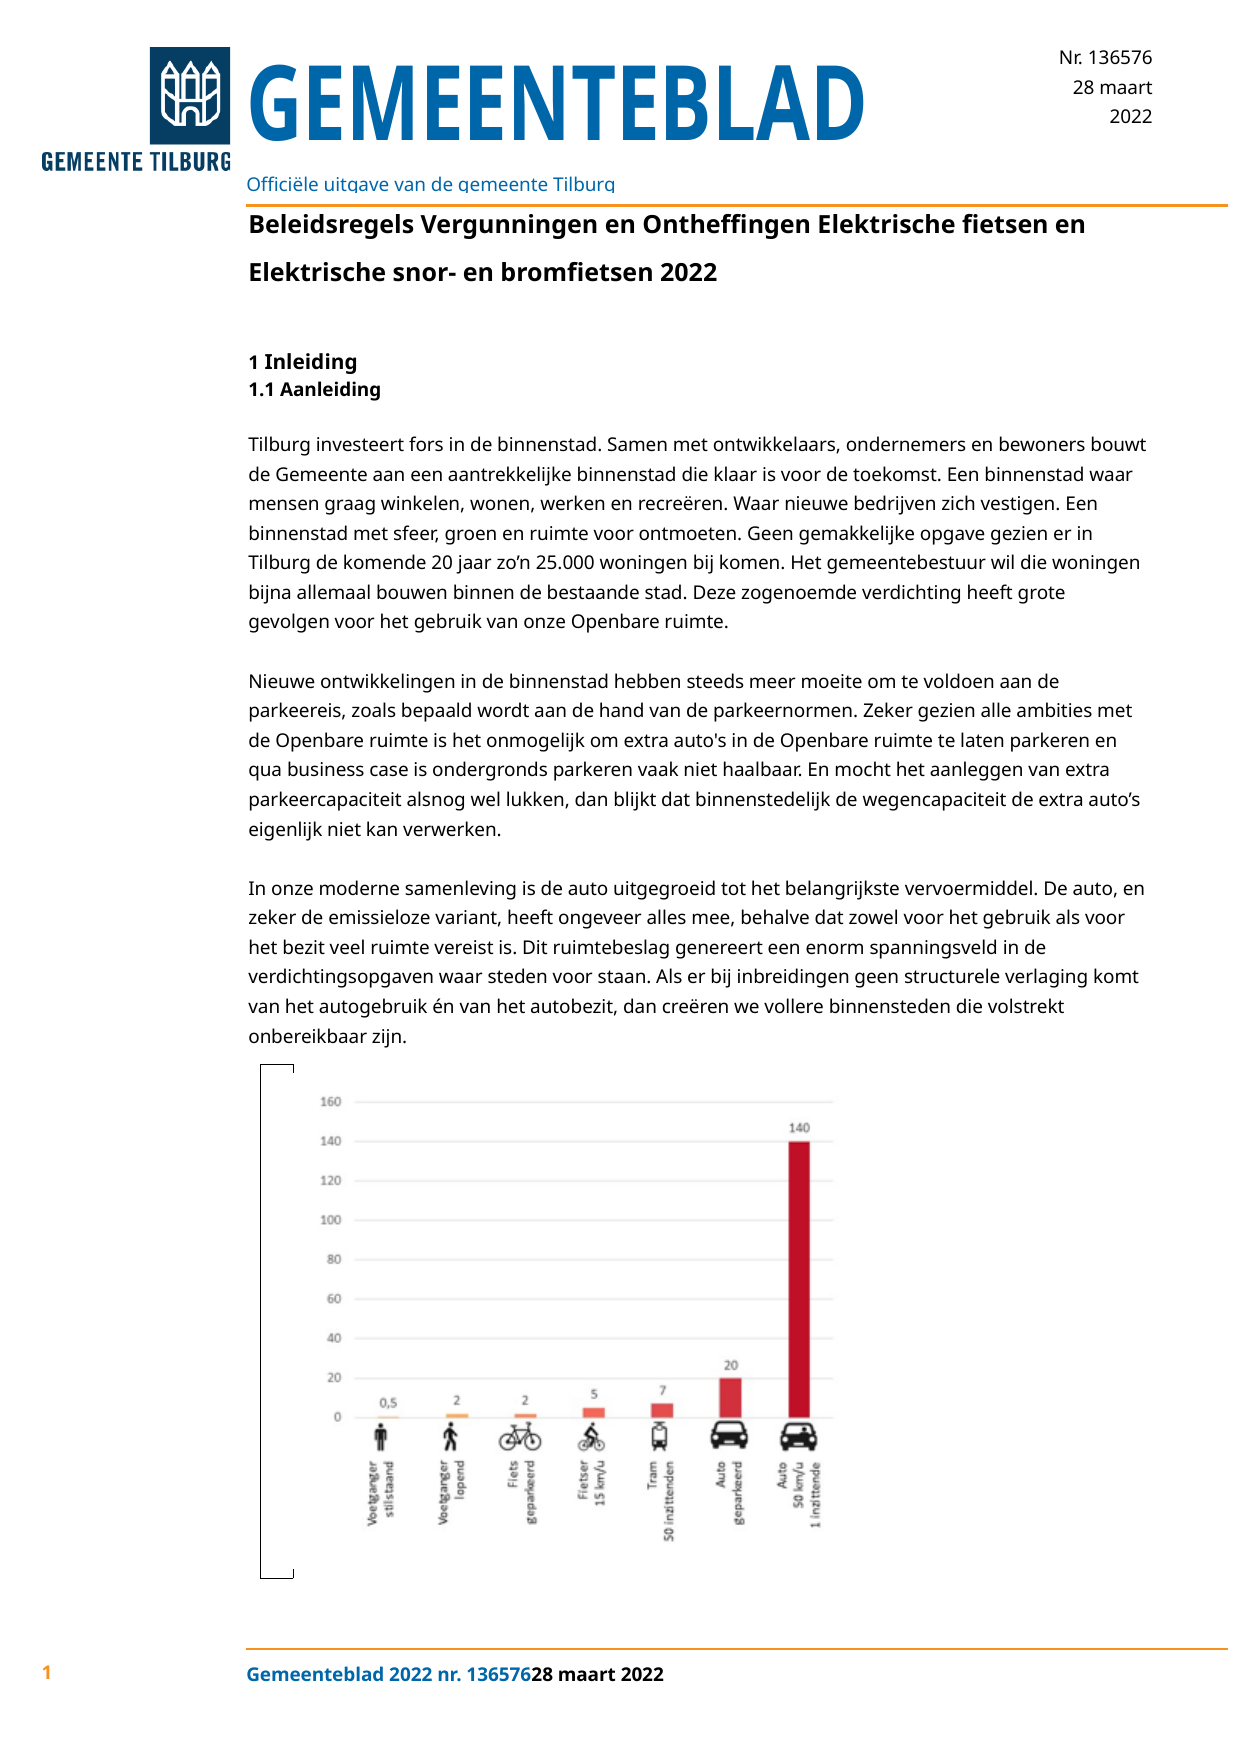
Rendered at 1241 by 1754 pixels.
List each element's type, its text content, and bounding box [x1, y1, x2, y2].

text Tilburg investeert fors in de binnenstad. Samen met ontwikkelaars, ondernemers en bewoners bouwt de Gemeente aan een aantrekkelijke binnenstad die klaar is voor de toekomst. Een binnenstad waar mensen graag winkelen, wonen, werken en recreëren. Waar nieuwe bedrijven zich vestigen. Een binnenstad met sfeer, groen en ruimte voor ontmoeten. Geen gemakkelijke opgave gezien er in Tilburg de komende 20 jaar zo’n 25.000 woningen bij komen. Het gemeentebestuur wil die woningen bijna allemaal bouwen binnen de bestaande stad. Deze zogenoemde verdichting heeft grote gevolgen voor het gebruik van onze Openbare ruimte. [248, 431, 1152, 634]
text Beleidsregels Vergunningen en Ontheffingen Elektrische fietsen en Elektrische snor- en bromfietsen 2022 [248, 207, 1152, 288]
picture [41, 47, 231, 172]
text 1.1 Aanleiding [248, 376, 1152, 402]
text In onze moderne samenleving is de auto uitgegroeid tot het belangrijkste vervoermiddel. De auto, en zeker de emissieloze variant, heeft ongeveer alles mee, behalve dat zowel voor het gebruik als voor het bezit veel ruimte vereist is. Dit ruimtebeslag genereert een enorm spanningsveld in de verdichtingsopgaven waar steden voor staan. Als er bij inbreidingen geen structurele verlaging komt van het autogebruik én van het autobezit, dan creëren we vollere binnensteden die volstrekt onbereikbaar zijn. [248, 875, 1152, 1049]
picture [268, 1073, 889, 1569]
text 1 Inleiding [248, 347, 1152, 376]
text Nieuwe ontwikkelingen in de binnenstad hebben steeds meer moeite om te voldoen aan de parkeereis, zoals bepaald wordt aan de hand van de parkeernormen. Zeker gezien alle ambities met de Openbare ruimte is het onmogelijk om extra auto's in de Openbare ruimte te laten parkeren en qua business case is ondergronds parkeren vaak niet haalbaar. En mocht het aanleggen van extra parkeercapaciteit alsnog wel lukken, dan blijkt dat binnenstedelijk de wegencapaciteit de extra auto’s eigenlijk niet kan verwerken. [248, 668, 1152, 842]
